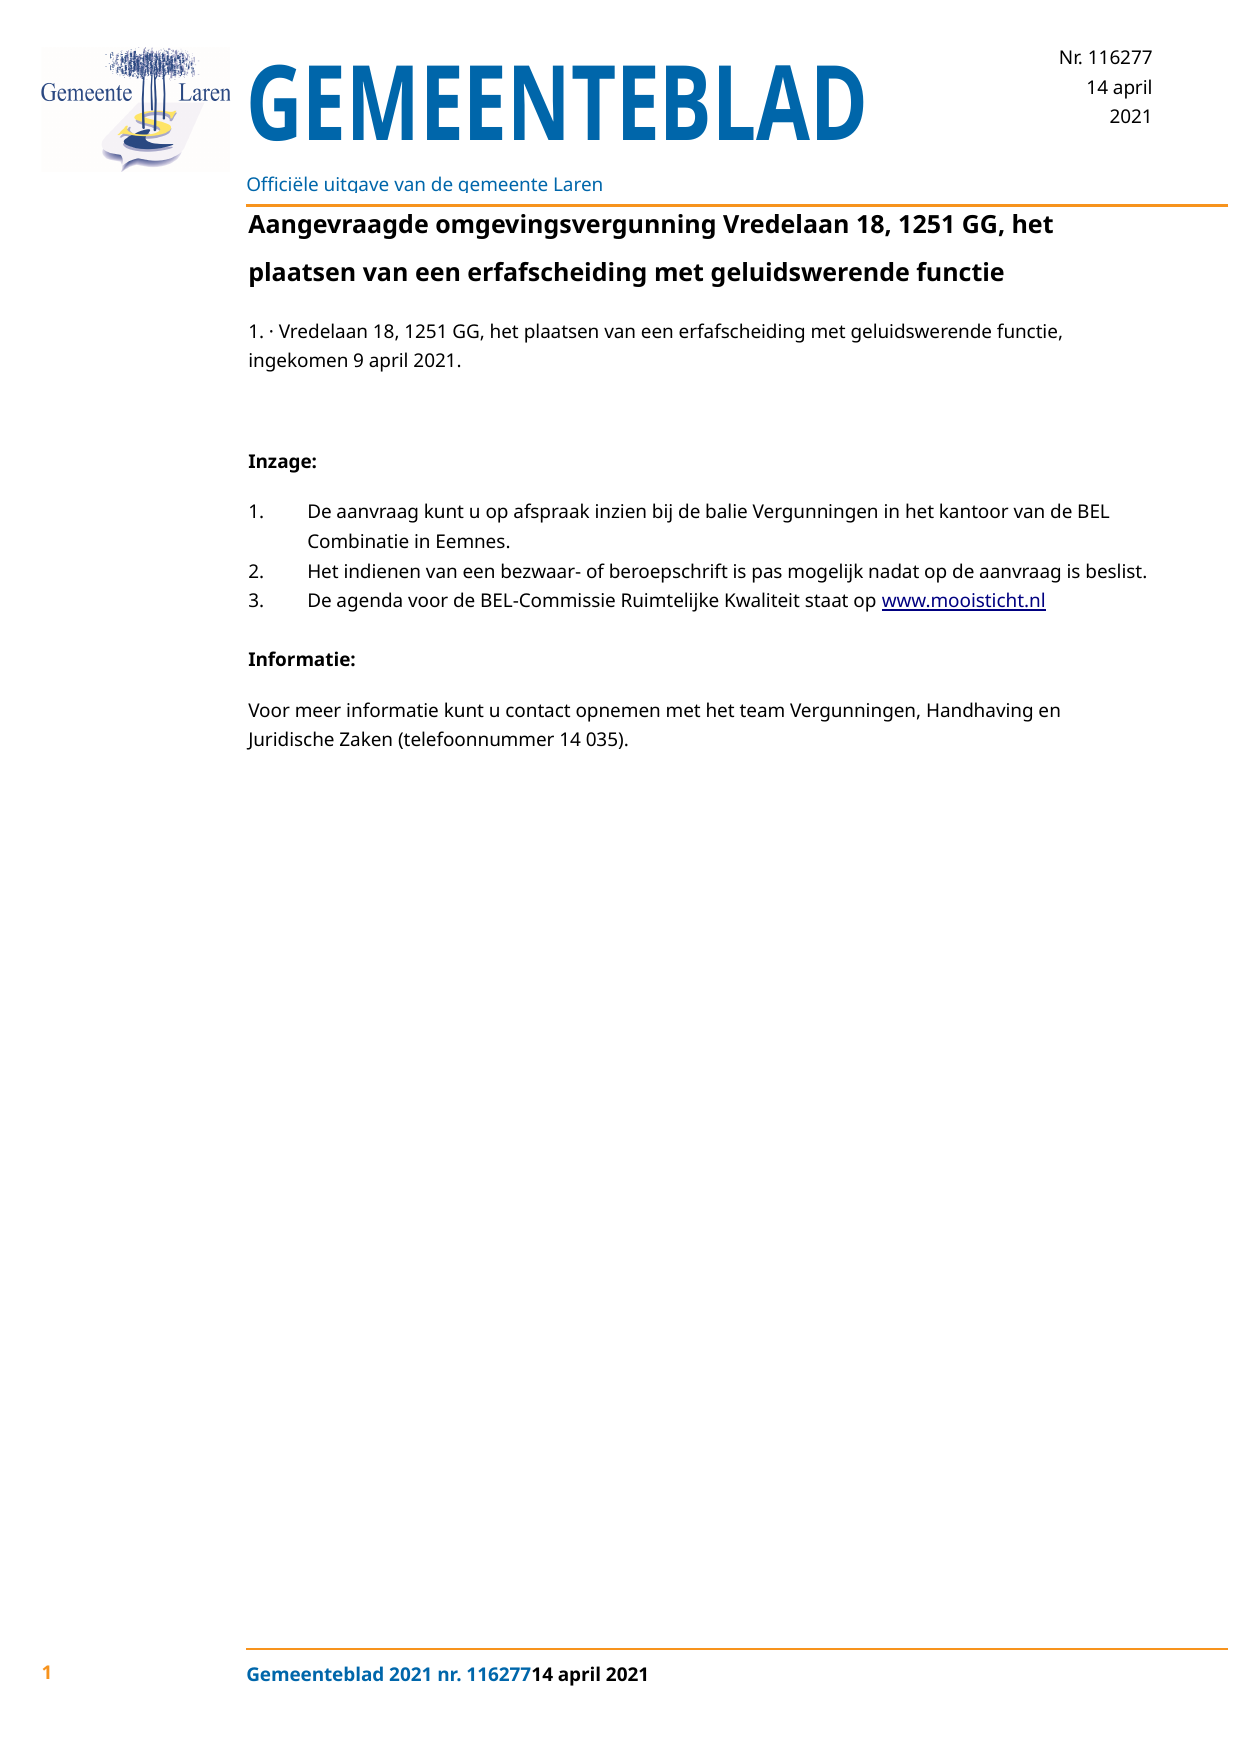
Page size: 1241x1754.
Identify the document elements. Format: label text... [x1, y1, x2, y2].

text Informatie: [248, 647, 1152, 672]
text Aangevraagde omgevingsvergunning Vredelaan 18, 1251 GG, het plaatsen van een erfafscheiding met geluidswerende functie [248, 207, 1152, 288]
picture [41, 47, 231, 172]
list De agenda voor de BEL-Commissie Ruimtelijke Kwaliteit staat op www.mooisticht.nl [248, 587, 1152, 613]
text Voor meer informatie kunt u contact opnemen met het team Vergunningen, Handhaving en Juridische Zaken (telefoonnummer 14 035). [248, 697, 1152, 752]
text Inzage: [248, 448, 1152, 474]
list Het indienen van een bezwaar- of beroepschrift is pas mogelijk nadat op de aanvraag is beslist. [248, 558, 1152, 584]
text 1. · Vredelaan 18, 1251 GG, het plaatsen van een erfafscheiding met geluidswerende functie, ingekomen 9 april 2021. [248, 318, 1152, 373]
list De aanvraag kunt u op afspraak inzien bij de balie Vergunningen in het kantoor van de BEL Combinatie in Eemnes. [248, 499, 1152, 554]
